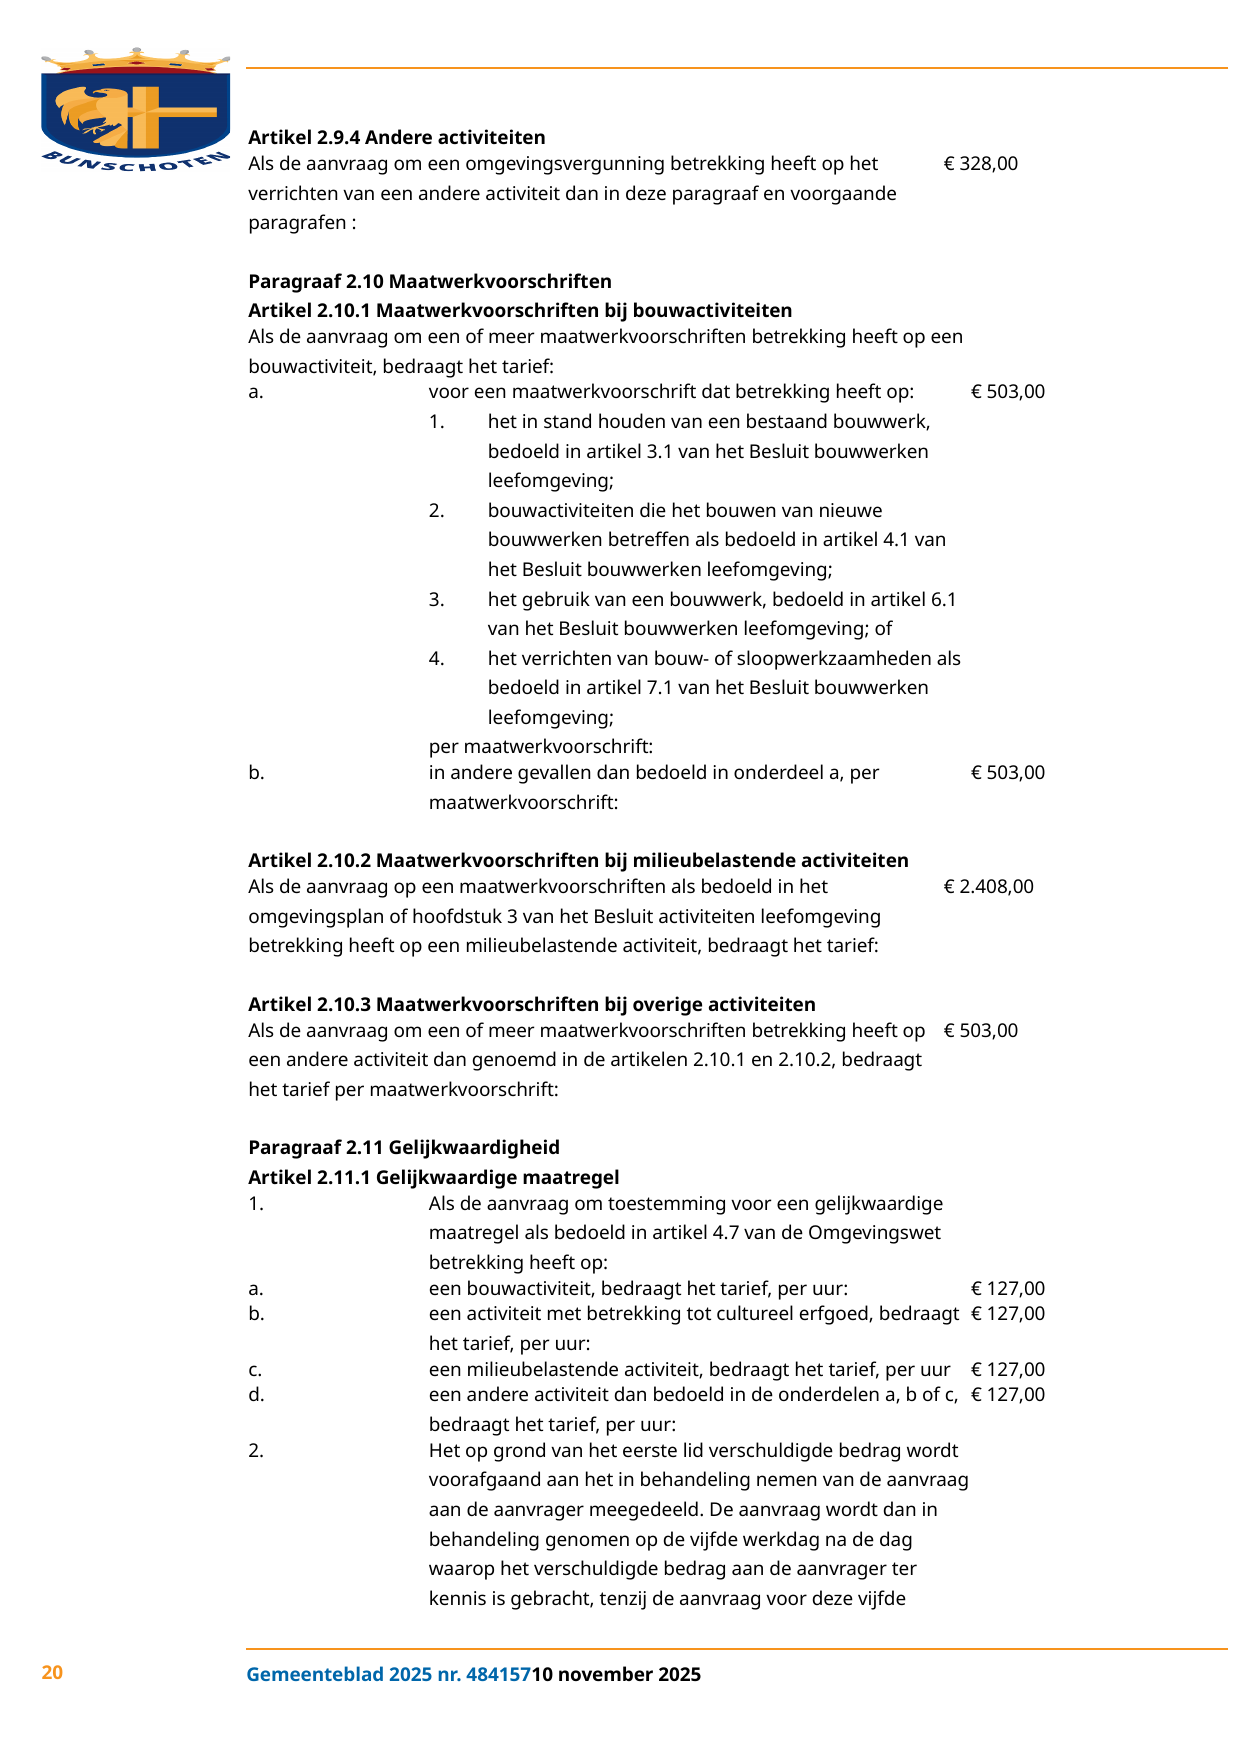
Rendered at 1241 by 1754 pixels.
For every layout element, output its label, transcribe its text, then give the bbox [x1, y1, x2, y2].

table_cell Het op grond van het eerste lid verschuldigde bedrag wordt voorafgaand aan het in behandeling nemen van de aanvraag aan de aanvrager meegedeeld. De aanvraag wordt dan in behandeling genomen op de vijfde werkdag na de dag waarop het verschuldigde bedrag aan de aanvrager ter kennis is gebracht, tenzij de aanvraag voor deze vijfde [429, 1437, 971, 1611]
table_cell een activiteit met betrekking tot cultureel erfgoed, bedraagt het tarief, per uur: [429, 1301, 971, 1356]
text Paragraaf 2.11 Gelijkwaardigheid [248, 1134, 1152, 1160]
table_cell € 328,00 [944, 150, 1152, 235]
table_cell een milieubelastende activiteit, bedraagt het tarief, per uur [429, 1356, 971, 1382]
table_cell a. [248, 379, 429, 759]
table_header Artikel 2.10.3 Maatwerkvoorschriften bij overige activiteiten [248, 991, 1152, 1017]
table_header Artikel 2.9.4 Andere activiteiten [248, 125, 1152, 150]
table_cell a. [248, 1275, 429, 1301]
table_header Artikel 2.10.2 Maatwerkvoorschriften bij milieubelastende activiteiten [248, 848, 1152, 873]
table_cell € 127,00 [971, 1356, 1152, 1382]
text Paragraaf 2.10 Maatwerkvoorschriften [248, 268, 1152, 294]
table_cell 2. [248, 1437, 429, 1611]
table_cell Als de aanvraag op een maatwerkvoorschriften als bedoeld in het omgevingsplan of hoofdstuk 3 van het Besluit activiteiten leefomgeving betrekking heeft op een milieubelastende activiteit, bedraagt het tarief: [248, 873, 944, 958]
table_cell Als de aanvraag om een of meer maatwerkvoorschriften betrekking heeft op een bouwactiviteit, bedraagt het tarief: [248, 323, 971, 379]
table_cell Als de aanvraag om een omgevingsvergunning betrekking heeft op het verrichten van een andere activiteit dan in deze paragraaf en voorgaande paragrafen : [248, 150, 944, 235]
table_cell [971, 1437, 1152, 1611]
table_cell Als de aanvraag om een of meer maatwerkvoorschriften betrekking heeft op een andere activiteit dan genoemd in de artikelen 2.10.1 en 2.10.2, bedraagt het tarief per maatwerkvoorschrift: [248, 1017, 944, 1102]
table_cell [971, 1190, 1152, 1275]
table_cell b. [248, 1301, 429, 1356]
table_cell Als de aanvraag om toestemming voor een gelijkwaardige maatregel als bedoeld in artikel 4.7 van de Omgevingswet betrekking heeft op: [429, 1190, 971, 1275]
table_cell d. [248, 1382, 429, 1437]
table_cell c. [248, 1356, 429, 1382]
table_cell b. [248, 759, 429, 815]
table_cell € 127,00 [971, 1382, 1152, 1437]
table_header Artikel 2.11.1 Gelijkwaardige maatregel [248, 1164, 1152, 1190]
table_cell in andere gevallen dan bedoeld in onderdeel a, per maatwerkvoorschrift: [429, 759, 971, 815]
table_cell € 2.408,00 [944, 873, 1152, 958]
table_cell € 503,00 [944, 1017, 1152, 1102]
table_cell € 503,00 [971, 759, 1152, 815]
table_cell € 127,00 [971, 1301, 1152, 1356]
table_cell [971, 323, 1152, 379]
table_header Artikel 2.10.1 Maatwerkvoorschriften bij bouwactiviteiten [248, 298, 1152, 323]
table_cell een andere activiteit dan bedoeld in de onderdelen a, b of c, bedraagt het tarief, per uur: [429, 1382, 971, 1437]
table_cell € 503,00 [971, 379, 1152, 759]
table_cell € 127,00 [971, 1275, 1152, 1301]
table_cell voor een maatwerkvoorschrift dat betrekking heeft op: het in stand houden van een bestaand bouwwerk, bedoeld in artikel 3.1 van het Besluit bouwwerken leefomgeving; bouwactiviteiten die het bouwen van nieuwe bouwwerken betreffen als bedoeld in artikel 4.1 van het Besluit bouwwerken leefomgeving; het gebruik van een bouwwerk, bedoeld in artikel 6.1 van het Besluit bouwwerken leefomgeving; of het verrichten van bouw- of sloopwerkzaamheden als bedoeld in artikel 7.1 van het Besluit bouwwerken leefomgeving; per maatwerkvoorschrift: [429, 379, 971, 759]
picture [41, 47, 231, 172]
table_cell 1. [248, 1190, 429, 1275]
table_cell een bouwactiviteit, bedraagt het tarief, per uur: [429, 1275, 971, 1301]
